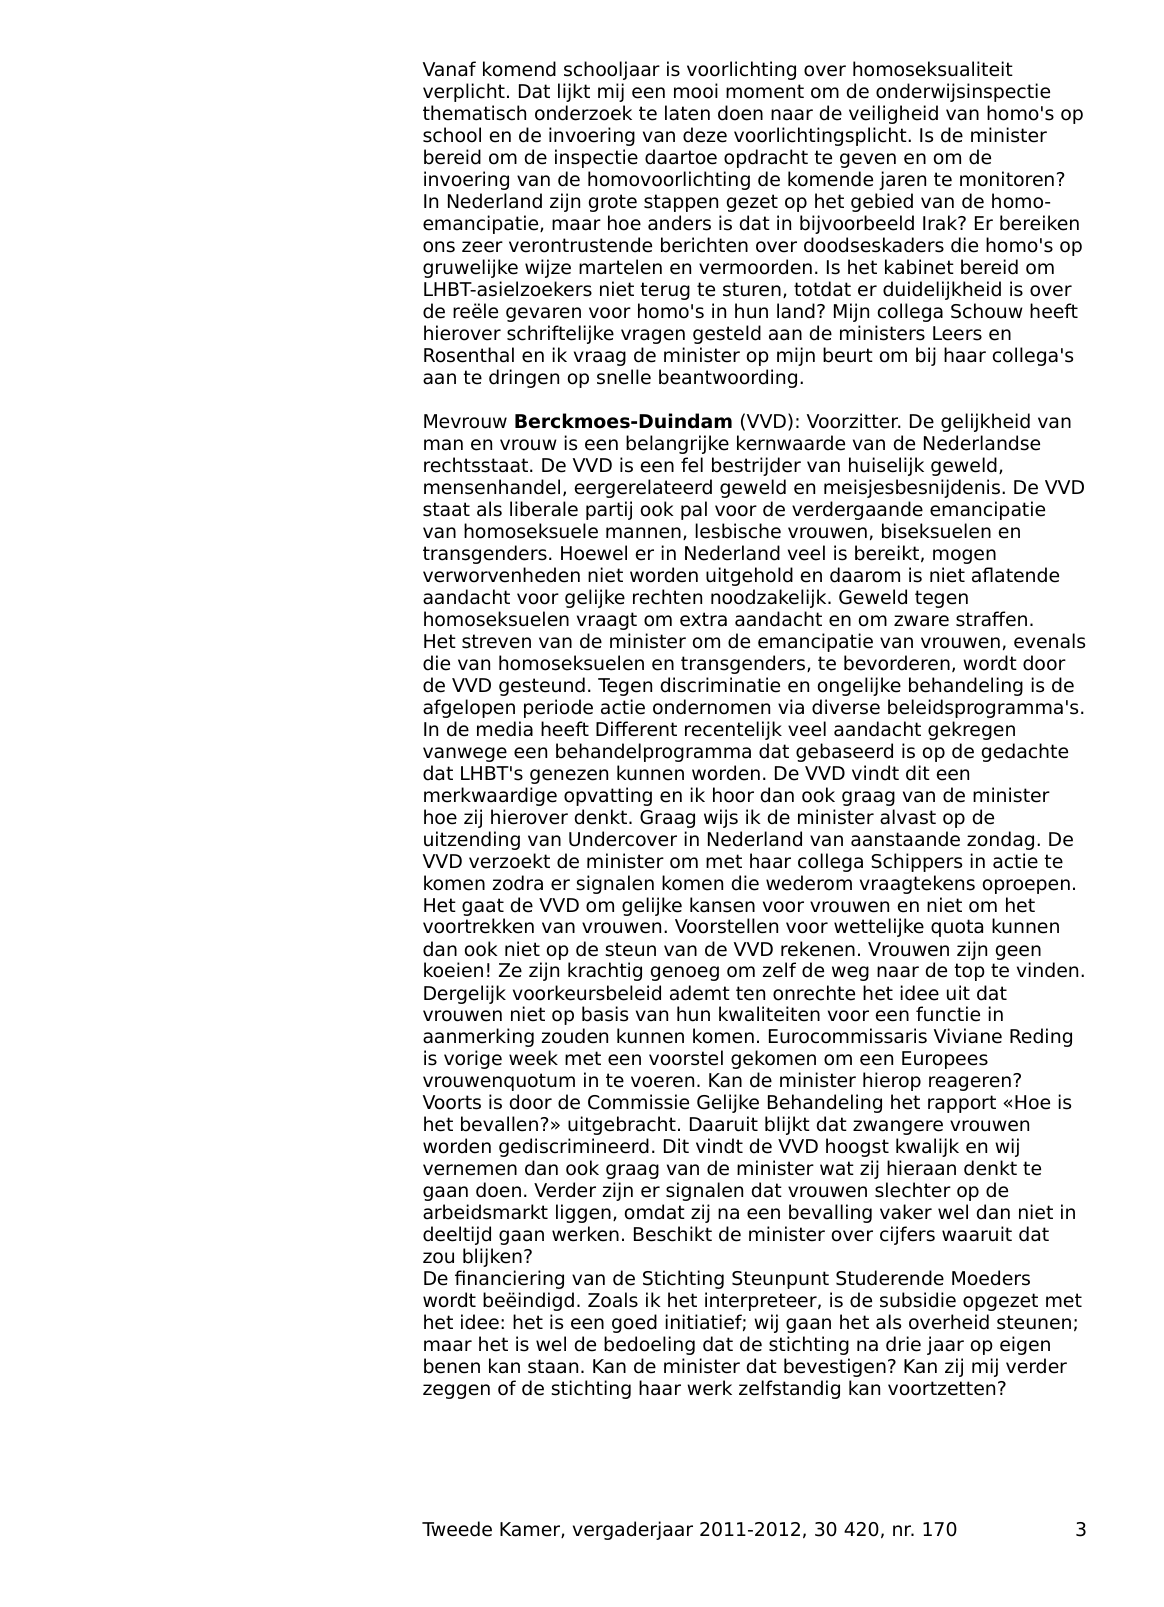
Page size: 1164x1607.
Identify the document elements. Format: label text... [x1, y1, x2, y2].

text In Nederland zijn grote stappen gezet op het gebied van de homo-emancipatie, maar hoe anders is dat in bijvoorbeeld Irak? Er bereiken ons zeer verontrustende berichten over doodseskaders die homo's op gruwelijke wijze martelen en vermoorden. Is het kabinet bereid om LHBT-asielzoekers niet terug te sturen, totdat er duidelijkheid is over de reële gevaren voor homo's in hun land? Mijn collega Schouw heeft hierover schriftelijke vragen gesteld aan de ministers Leers en Rosenthal en ik vraag de minister op mijn beurt om bij haar collega's aan te dringen op snelle beantwoording. [422, 191, 1087, 389]
text De financiering van de Stichting Steunpunt Studerende Moeders wordt beëindigd. Zoals ik het interpreteer, is de subsidie opgezet met het idee: het is een goed initiatief; wij gaan het als overheid steunen; maar het is wel de bedoeling dat de stichting na drie jaar op eigen benen kan staan. Kan de minister dat bevestigen? Kan zij mij verder zeggen of de stichting haar werk zelfstandig kan voortzetten? [422, 1268, 1087, 1400]
text Het streven van de minister om de emancipatie van vrouwen, evenals die van homoseksuelen en transgenders, te bevorderen, wordt door de VVD gesteund. Tegen discriminatie en ongelijke behandeling is de afgelopen periode actie ondernomen via diverse beleidsprogramma's. In de media heeft Different recentelijk veel aandacht gekregen vanwege een behandelprogramma dat gebaseerd is op de gedachte dat LHBT's genezen kunnen worden. De VVD vindt dit een merkwaardige opvatting en ik hoor dan ook graag van de minister hoe zij hierover denkt. Graag wijs ik de minister alvast op de uitzending van Undercover in Nederland van aanstaande zondag. De VVD verzoekt de minister om met haar collega Schippers in actie te komen zodra er signalen komen die wederom vraagtekens oproepen. [422, 631, 1087, 894]
text Voorts is door de Commissie Gelijke Behandeling het rapport «Hoe is het bevallen?» uitgebracht. Daaruit blijkt dat zwangere vrouwen worden gediscrimineerd. Dit vindt de VVD hoogst kwalijk en wij vernemen dan ook graag van de minister wat zij hieraan denkt te gaan doen. Verder zijn er signalen dat vrouwen slechter op de arbeidsmarkt liggen, omdat zij na een bevalling vaker wel dan niet in deeltijd gaan werken. Beschikt de minister over cijfers waaruit dat zou blijken? [422, 1092, 1087, 1268]
text Vanaf komend schooljaar is voorlichting over homoseksualiteit verplicht. Dat lijkt mij een mooi moment om de onderwijsinspectie thematisch onderzoek te laten doen naar de veiligheid van homo's op school en de invoering van deze voorlichtingsplicht. Is de minister bereid om de inspectie daartoe opdracht te geven en om de invoering van de homovoorlichting de komende jaren te monitoren? [422, 59, 1087, 191]
text Het gaat de VVD om gelijke kansen voor vrouwen en niet om het voortrekken van vrouwen. Voorstellen voor wettelijke quota kunnen dan ook niet op de steun van de VVD rekenen. Vrouwen zijn geen koeien! Ze zijn krachtig genoeg om zelf de weg naar de top te vinden. Dergelijk voorkeursbeleid ademt ten onrechte het idee uit dat vrouwen niet op basis van hun kwaliteiten voor een functie in aanmerking zouden kunnen komen. Eurocommissaris Viviane Reding is vorige week met een voorstel gekomen om een Europees vrouwenquotum in te voeren. Kan de minister hierop reageren? [422, 894, 1087, 1092]
text Mevrouw Berckmoes-Duindam (VVD): Voorzitter. De gelijkheid van man en vrouw is een belangrijke kernwaarde van de Nederlandse rechtsstaat. De VVD is een fel bestrijder van huiselijk geweld, mensenhandel, eergerelateerd geweld en meisjesbesnijdenis. De VVD staat als liberale partij ook pal voor de verdergaande emancipatie van homoseksuele mannen, lesbische vrouwen, biseksuelen en transgenders. Hoewel er in Nederland veel is bereikt, mogen verworvenheden niet worden uitgehold en daarom is niet aflatende aandacht voor gelijke rechten noodzakelijk. Geweld tegen homoseksuelen vraagt om extra aandacht en om zware straffen. [422, 411, 1087, 631]
